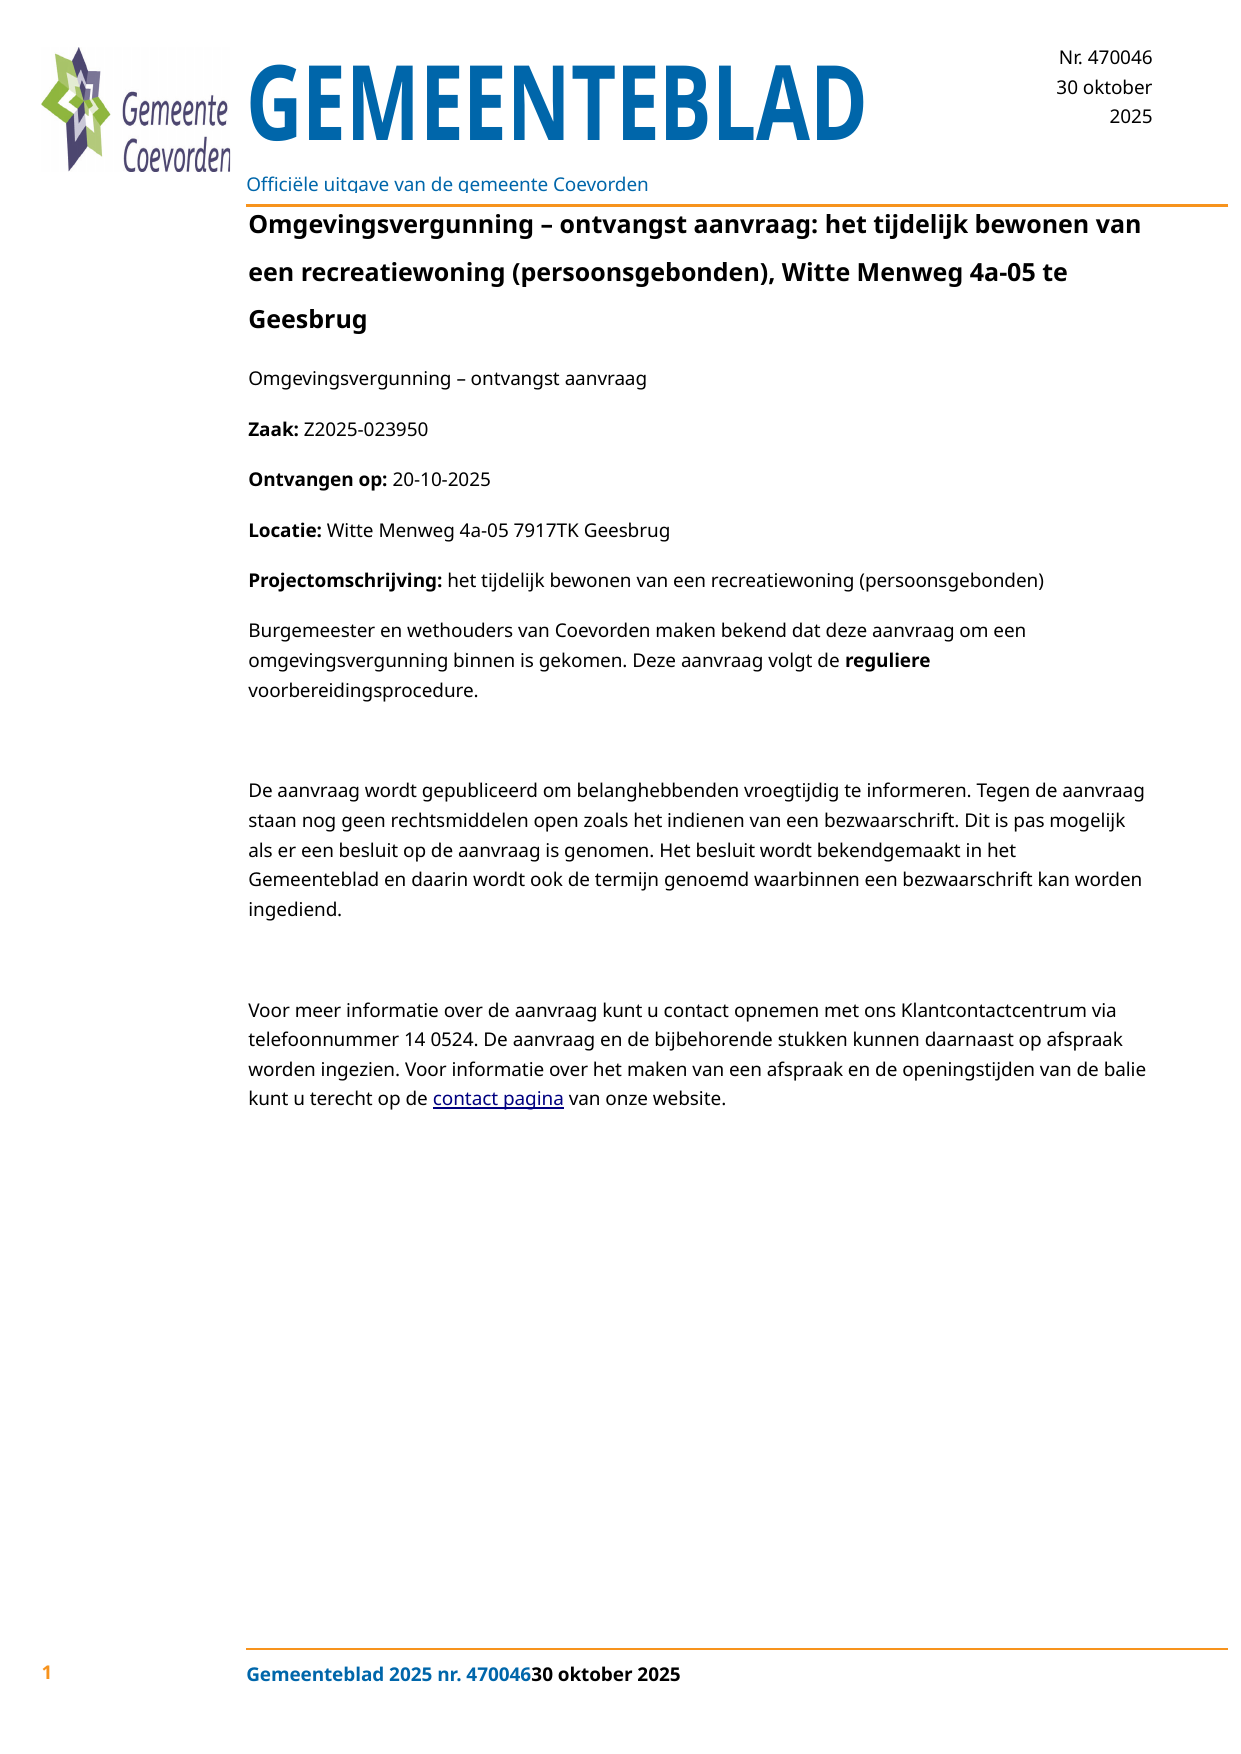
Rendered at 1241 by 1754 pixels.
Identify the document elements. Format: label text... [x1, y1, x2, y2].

text Locatie: Witte Menweg 4a-05 7917TK Geesbrug [248, 517, 1152, 542]
text Omgevingsvergunning – ontvangst aanvraag: het tijdelijk bewonen van een recreatiewoning (persoonsgebonden), Witte Menweg 4a-05 te Geesbrug [248, 207, 1152, 336]
text Voor meer informatie over de aanvraag kunt u contact opnemen met ons Klantcontactcentrum via telefoonnummer 14 0524. De aanvraag en de bijbehorende stukken kunnen daarnaast op afspraak worden ingezien. Voor informatie over het maken van een afspraak en de openingstijden van de balie kunt u terecht op de contact pagina van onze website. [248, 997, 1152, 1111]
text Ontvangen op: 20-10-2025 [248, 466, 1152, 492]
text Omgevingsvergunning – ontvangst aanvraag [248, 366, 1152, 391]
picture [41, 47, 231, 172]
text De aanvraag wordt gepubliceerd om belanghebbenden vroegtijdig te informeren. Tegen de aanvraag staan nog geen rechtsmiddelen open zoals het indienen van een bezwaarschrift. Dit is pas mogelijk als er een besluit op de aanvraag is genomen. Het besluit wordt bekendgemaakt in het Gemeenteblad en daarin wordt ook de termijn genoemd waarbinnen een bezwaarschrift kan worden ingediend. [248, 778, 1152, 922]
text Zaak: Z2025-023950 [248, 416, 1152, 442]
text Burgemeester en wethouders van Coevorden maken bekend dat deze aanvraag om een omgevingsvergunning binnen is gekomen. Deze aanvraag volgt de reguliere voorbereidingsprocedure. [248, 618, 1152, 702]
text Projectomschrijving: het tijdelijk bewonen van een recreatiewoning (persoonsgebonden) [248, 567, 1152, 593]
